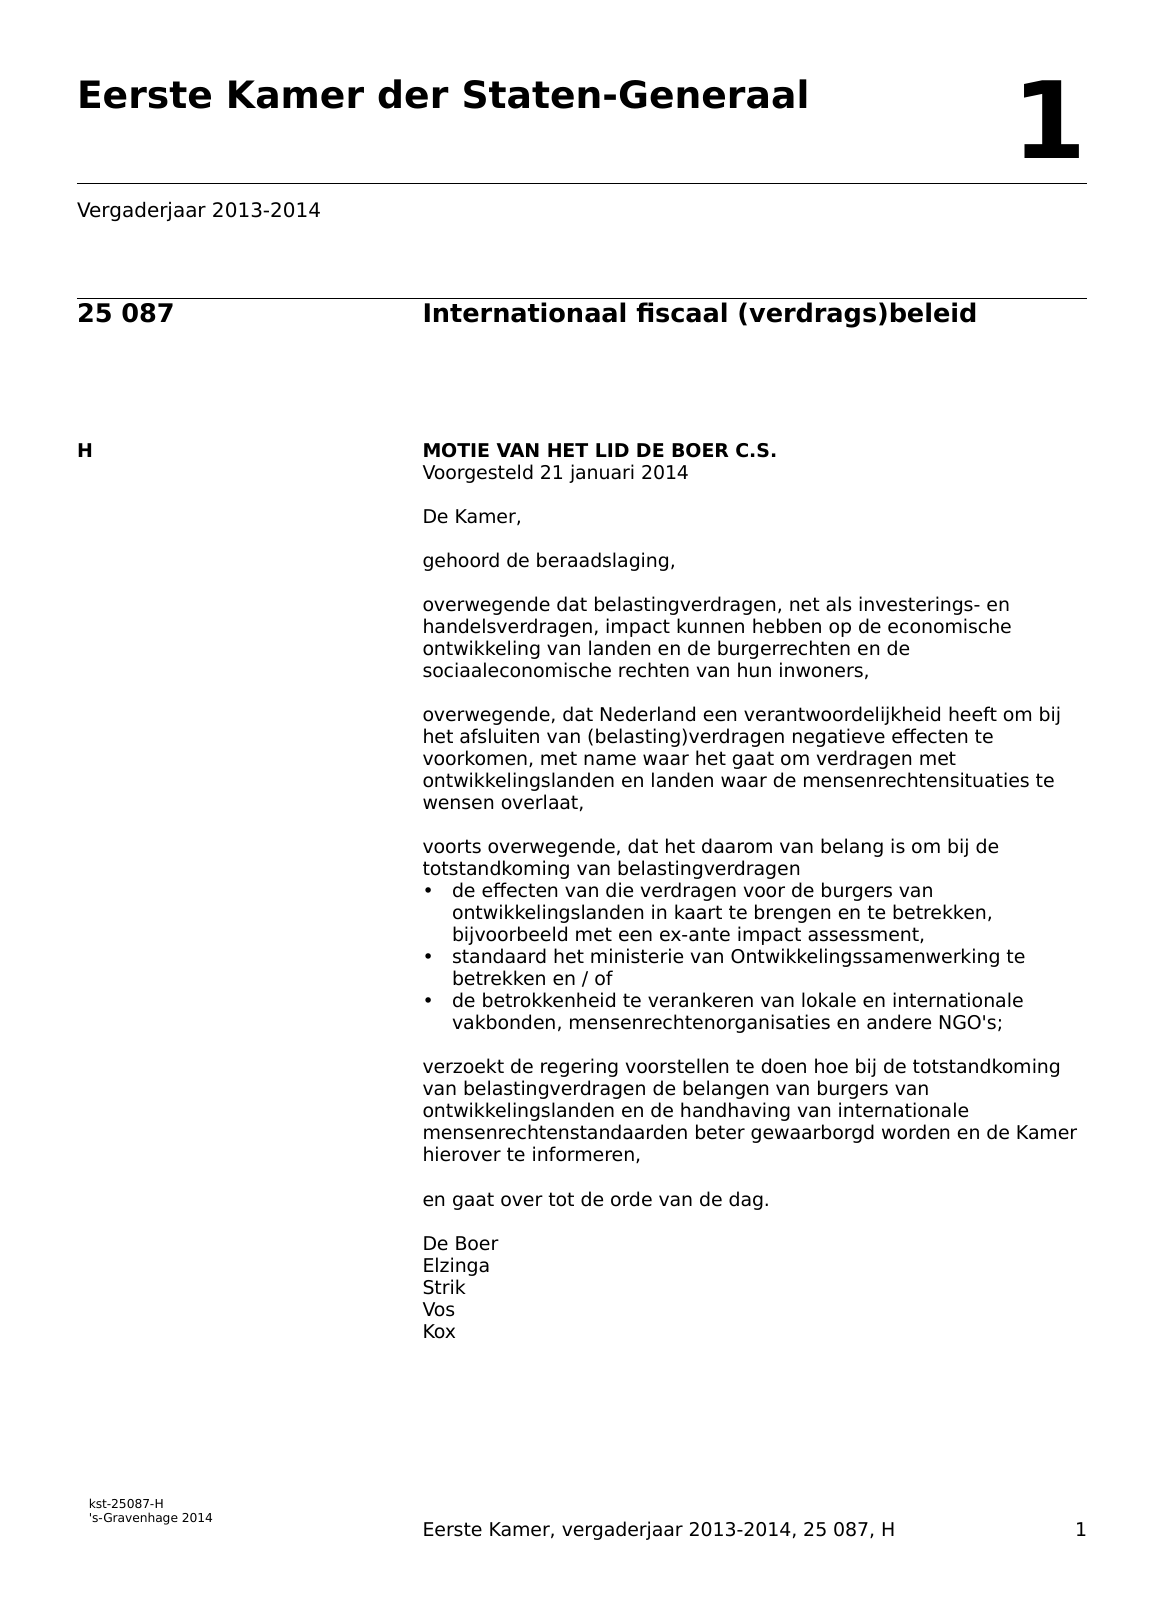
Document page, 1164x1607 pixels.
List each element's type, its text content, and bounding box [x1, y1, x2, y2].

subtitle 25 087 Internationaal fiscaal (verdrags)beleid [77, 299, 1087, 329]
text De Kamer, [422, 506, 1087, 528]
text 's-Gravenhage 2014 [88, 1511, 323, 1525]
text • de effecten van die verdragen voor de burgers van ontwikkelingslanden in kaart te brengen en te betrekken, bijvoorbeeld met een ex-ante impact assessment, [422, 880, 1087, 946]
text overwegende, dat Nederland een verantwoordelijkheid heeft om bij het afsluiten van (belasting)verdragen negatieve effecten te voorkomen, met name waar het gaat om verdragen met ontwikkelingslanden en landen waar de mensenrechtensituaties te wensen overlaat, [422, 704, 1087, 814]
text De Boer [422, 1233, 1087, 1254]
text kst-25087-H [88, 1497, 323, 1511]
text Voorgesteld 21 januari 2014 [422, 462, 1087, 484]
text overwegende dat belastingverdragen, net als investerings- en handelsverdragen, impact kunnen hebben op de economische ontwikkeling van landen en de burgerrechten en de sociaaleconomische rechten van hun inwoners, [422, 594, 1087, 682]
text Strik [422, 1277, 1087, 1298]
text verzoekt de regering voorstellen te doen hoe bij de totstandkoming van belastingverdragen de belangen van burgers van ontwikkelingslanden en de handhaving van internationale mensenrechtenstandaarden beter gewaarborgd worden en de Kamer hierover te informeren, [422, 1056, 1087, 1166]
text Vos [422, 1298, 1087, 1321]
text • standaard het ministerie van Ontwikkelingssamenwerking te betrekken en / of [422, 946, 1087, 990]
table_cell Vergaderjaar 2013-2014 [77, 184, 1087, 298]
subtitle H MOTIE VAN HET LID DE BOER C.S. [77, 440, 1087, 462]
text Elzinga [422, 1254, 1087, 1277]
text • de betrokkenheid te verankeren van lokale en internationale vakbonden, mensenrechtenorganisaties en andere NGO's; [422, 990, 1087, 1034]
text en gaat over tot de orde van de dag. [422, 1188, 1087, 1210]
table_header 1 [886, 59, 1087, 183]
text voorts overwegende, dat het daarom van belang is om bij de totstandkoming van belastingverdragen [422, 836, 1087, 880]
text gehoord de beraadslaging, [422, 550, 1087, 572]
table_header Eerste Kamer der Staten-Generaal [77, 59, 886, 183]
text Kox [422, 1321, 1087, 1342]
